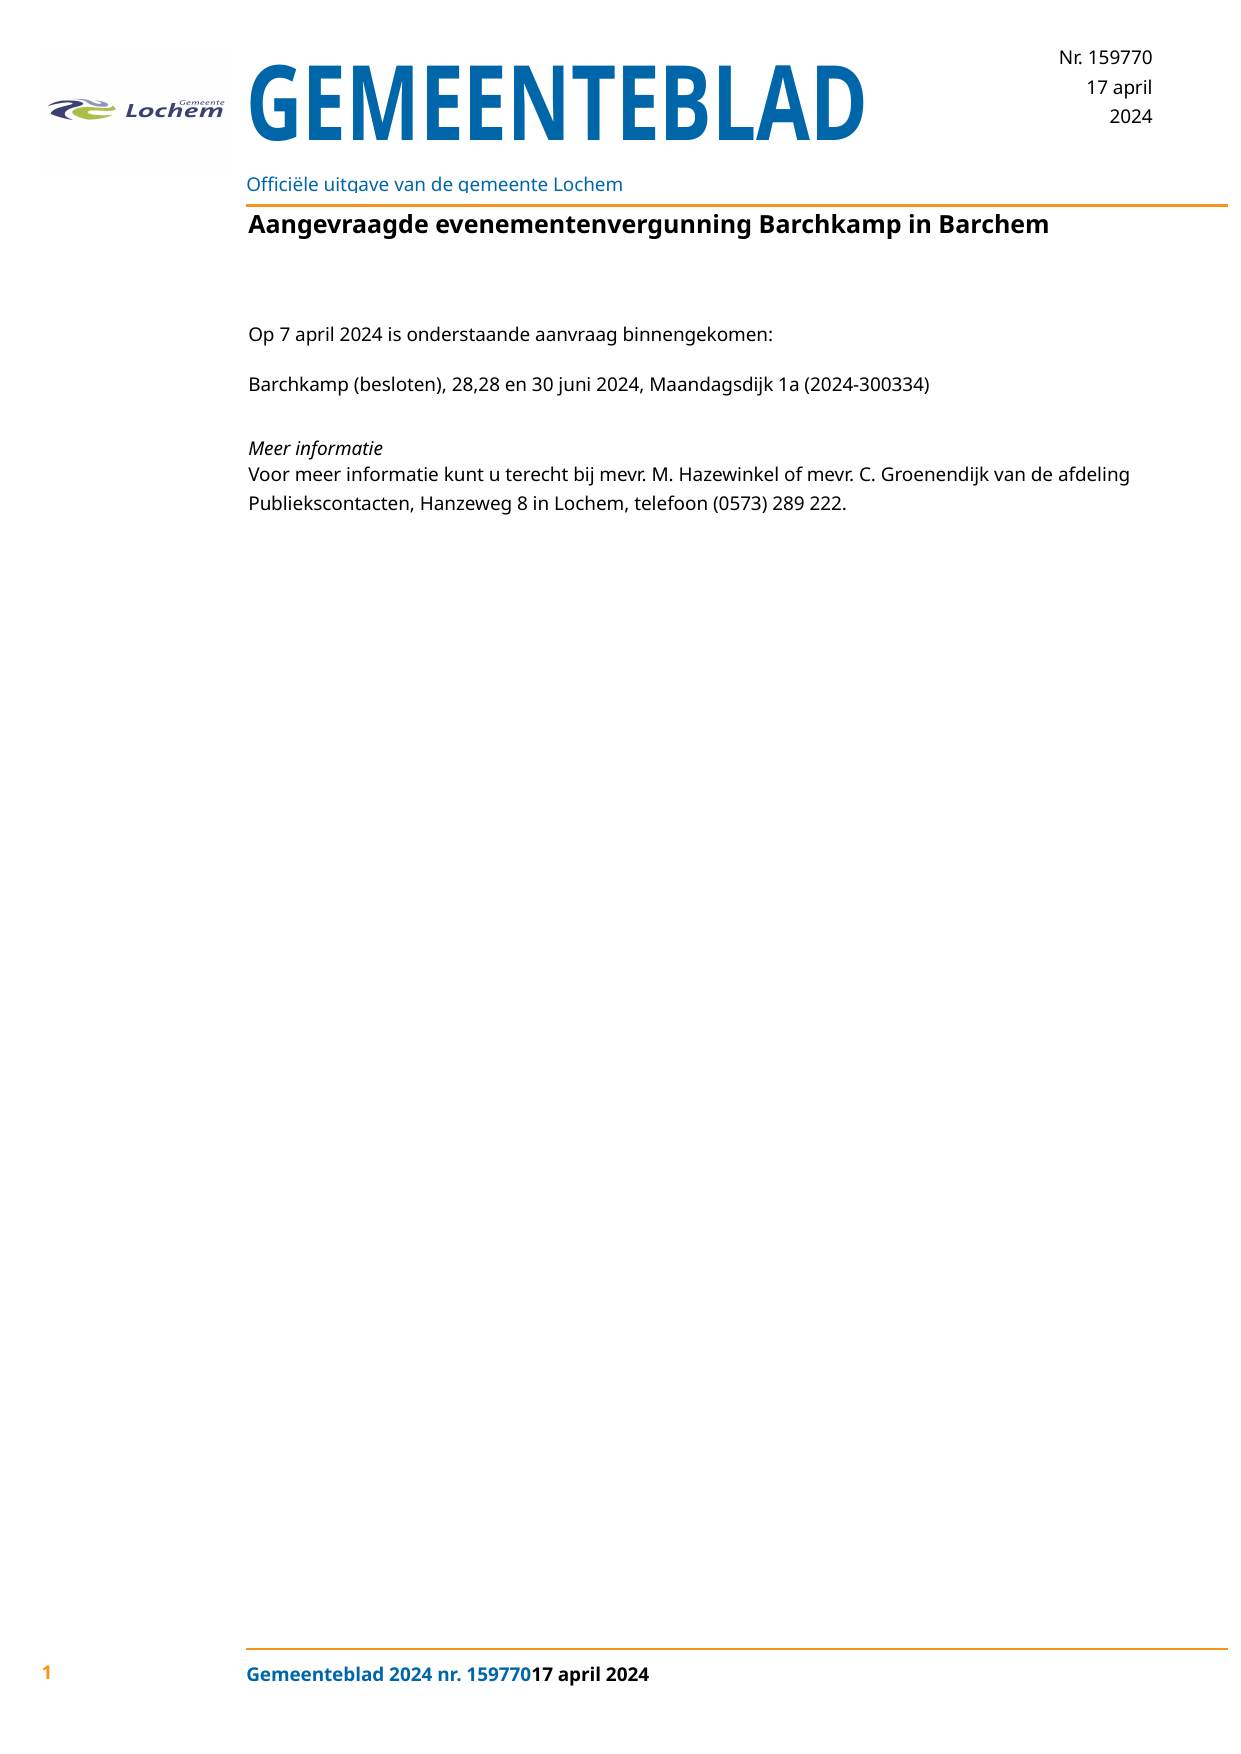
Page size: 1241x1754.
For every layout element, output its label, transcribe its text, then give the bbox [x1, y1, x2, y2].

text Meer informatie [248, 435, 1152, 461]
text Barchkamp (besloten), 28,28 en 30 juni 2024, Maandagsdijk 1a (2024-300334) [248, 371, 1152, 397]
text Op 7 april 2024 is onderstaande aanvraag binnengekomen: [248, 321, 1152, 346]
text Voor meer informatie kunt u terecht bij mevr. M. Hazewinkel of mevr. C. Groenendijk van de afdeling Publiekscontacten, Hanzeweg 8 in Lochem, telefoon (0573) 289 222. [248, 461, 1152, 516]
picture [41, 47, 231, 172]
text Aangevraagde evenementenvergunning Barchkamp in Barchem [248, 207, 1152, 241]
